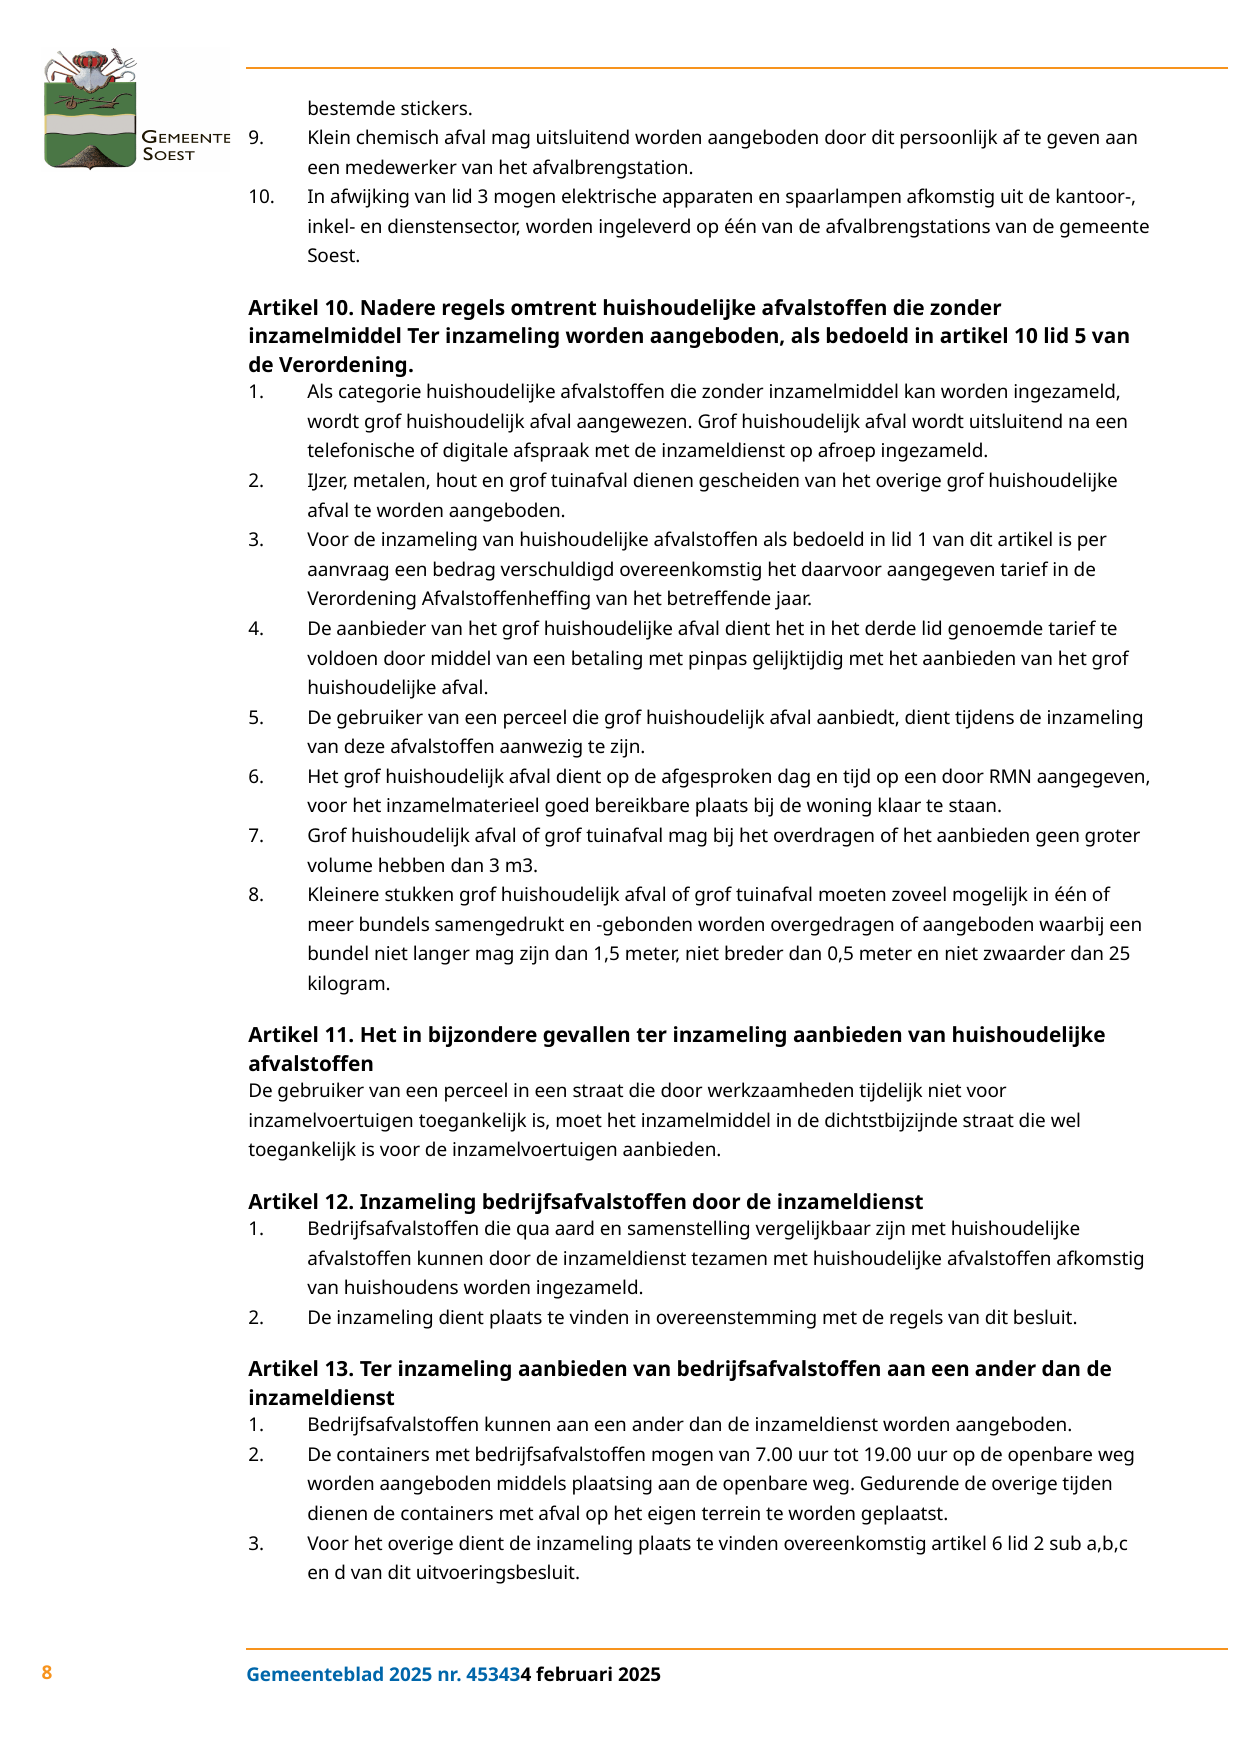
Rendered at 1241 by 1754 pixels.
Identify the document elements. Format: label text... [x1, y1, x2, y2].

text De gebruiker van een perceel in een straat die door werkzaamheden tijdelijk niet voor inzamelvoertuigen toegankelijk is, moet het inzamelmiddel in de dichtstbijzijnde straat die wel toegankelijk is voor de inzamelvoertuigen aanbieden. [248, 1077, 1152, 1162]
text Artikel 13. Ter inzameling aanbieden van bedrijfsafvalstoffen aan een ander dan de inzameldienst [248, 1354, 1152, 1411]
list bestemde stickers. [248, 95, 1152, 121]
text Artikel 12. Inzameling bedrijfsafvalstoffen door de inzameldienst [248, 1187, 1152, 1215]
list Het grof huishoudelijk afval dient op de afgesproken dag en tijd op een door RMN aangegeven, voor het inzamelmaterieel goed bereikbare plaats bij de woning klaar te staan. [248, 763, 1152, 818]
list In afwijking van lid 3 mogen elektrische apparaten en spaarlampen afkomstig uit de kantoor-, inkel- en dienstensector, worden ingeleverd op één van de afvalbrengstations van de gemeente Soest. [248, 183, 1152, 268]
list Bedrijfsafvalstoffen kunnen aan een ander dan de inzameldienst worden aangeboden. [248, 1411, 1152, 1437]
list De inzameling dient plaats te vinden in overeenstemming met de regels van dit besluit. [248, 1304, 1152, 1330]
list Grof huishoudelijk afval of grof tuinafval mag bij het overdragen of het aanbieden geen groter volume hebben dan 3 m3. [248, 822, 1152, 877]
list Voor het overige dient de inzameling plaats te vinden overeenkomstig artikel 6 lid 2 sub a,b,c en d van dit uitvoeringsbesluit. [248, 1530, 1152, 1585]
list Kleinere stukken grof huishoudelijk afval of grof tuinafval moeten zoveel mogelijk in één of meer bundels samengedrukt en -gebonden worden overgedragen of aangeboden waarbij een bundel niet langer mag zijn dan 1,5 meter, niet breder dan 0,5 meter en niet zwaarder dan 25 kilogram. [248, 881, 1152, 996]
list Bedrijfsafvalstoffen die qua aard en samenstelling vergelijkbaar zijn met huishoudelijke afvalstoffen kunnen door de inzameldienst tezamen met huishoudelijke afvalstoffen afkomstig van huishoudens worden ingezameld. [248, 1215, 1152, 1300]
text Artikel 10. Nadere regels omtrent huishoudelijke afvalstoffen die zonder inzamelmiddel Ter inzameling worden aangeboden, als bedoeld in artikel 10 lid 5 van de Verordening. [248, 293, 1152, 378]
picture [41, 47, 231, 172]
list Als categorie huishoudelijke afvalstoffen die zonder inzamelmiddel kan worden ingezameld, wordt grof huishoudelijk afval aangewezen. Grof huishoudelijk afval wordt uitsluitend na een telefonische of digitale afspraak met de inzameldienst op afroep ingezameld. [248, 378, 1152, 463]
list De containers met bedrijfsafvalstoffen mogen van 7.00 uur tot 19.00 uur op de openbare weg worden aangeboden middels plaatsing aan de openbare weg. Gedurende de overige tijden dienen de containers met afval op het eigen terrein te worden geplaatst. [248, 1441, 1152, 1526]
list De aanbieder van het grof huishoudelijke afval dient het in het derde lid genoemde tarief te voldoen door middel van een betaling met pinpas gelijktijdig met het aanbieden van het grof huishoudelijke afval. [248, 615, 1152, 700]
text Artikel 11. Het in bijzondere gevallen ter inzameling aanbieden van huishoudelijke afvalstoffen [248, 1021, 1152, 1077]
list IJzer, metalen, hout en grof tuinafval dienen gescheiden van het overige grof huishoudelijke afval te worden aangeboden. [248, 467, 1152, 522]
list De gebruiker van een perceel die grof huishoudelijk afval aanbiedt, dient tijdens de inzameling van deze afvalstoffen aanwezig te zijn. [248, 704, 1152, 759]
list Klein chemisch afval mag uitsluitend worden aangeboden door dit persoonlijk af te geven aan een medewerker van het afvalbrengstation. [248, 124, 1152, 180]
list Voor de inzameling van huishoudelijke afvalstoffen als bedoeld in lid 1 van dit artikel is per aanvraag een bedrag verschuldigd overeenkomstig het daarvoor aangegeven tarief in de Verordening Afvalstoffenheffing van het betreffende jaar. [248, 526, 1152, 611]
